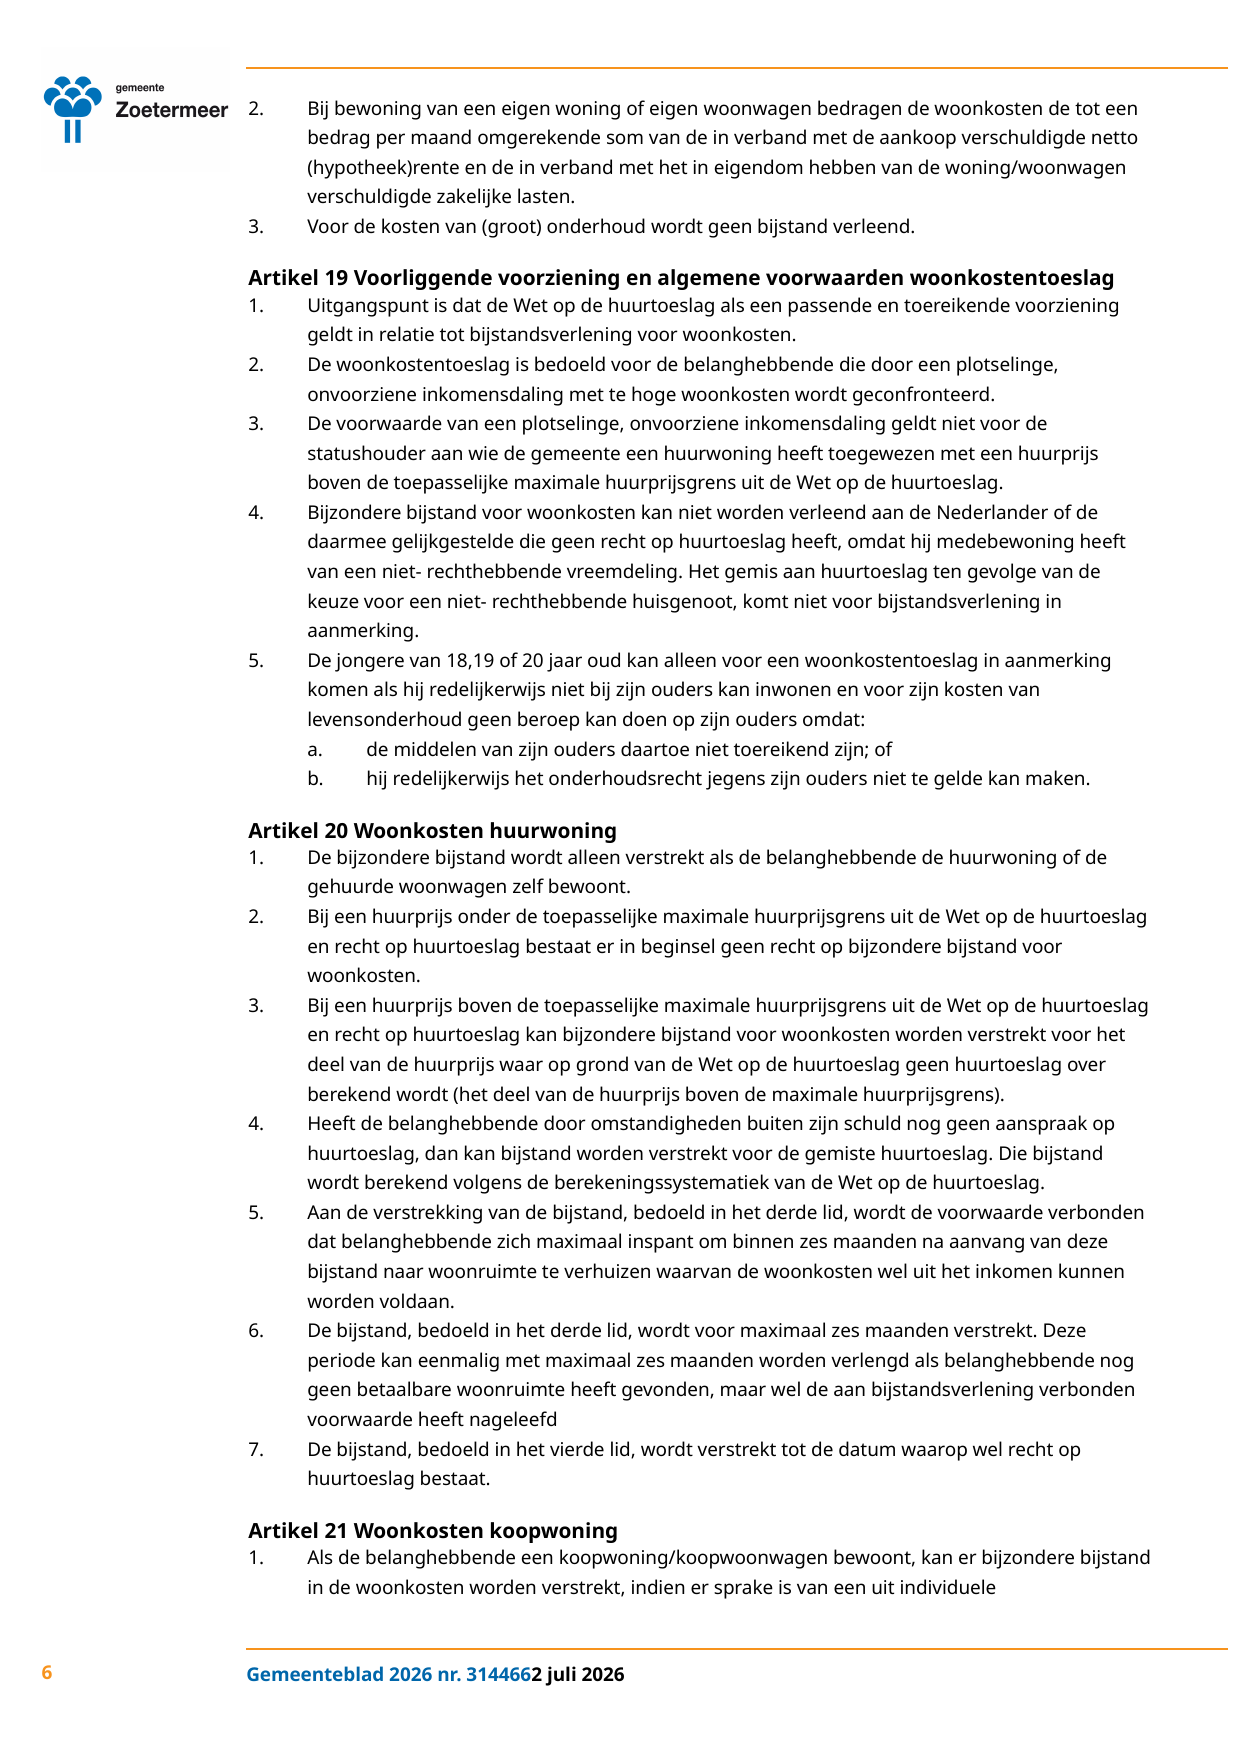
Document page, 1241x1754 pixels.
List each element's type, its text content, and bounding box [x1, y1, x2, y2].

list De voorwaarde van een plotselinge, onvoorziene inkomensdaling geldt niet voor de statushouder aan wie de gemeente een huurwoning heeft toegewezen met een huurprijs boven de toepasselijke maximale huurprijsgrens uit de Wet op de huurtoeslag. [248, 410, 1152, 495]
list Uitgangspunt is dat de Wet op de huurtoeslag als een passende en toereikende voorziening geldt in relatie tot bijstandsverlening voor woonkosten. [248, 292, 1152, 347]
list De bijstand, bedoeld in het derde lid, wordt voor maximaal zes maanden verstrekt. Deze periode kan eenmalig met maximaal zes maanden worden verlengd als belanghebbende nog geen betaalbare woonruimte heeft gevonden, maar wel de aan bijstandsverlening verbonden voorwaarde heeft nageleefd [248, 1317, 1152, 1432]
list Heeft de belanghebbende door omstandigheden buiten zijn schuld nog geen aanspraak op huurtoeslag, dan kan bijstand worden verstrekt voor de gemiste huurtoeslag. Die bijstand wordt berekend volgens de berekeningssystematiek van de Wet op de huurtoeslag. [248, 1110, 1152, 1195]
text Artikel 21 Woonkosten koopwoning [248, 1516, 1152, 1544]
list Als de belanghebbende een koopwoning/koopwoonwagen bewoont, kan er bijzondere bijstand in de woonkosten worden verstrekt, indien er sprake is van een uit individuele [248, 1544, 1152, 1599]
list De bijzondere bijstand wordt alleen verstrekt als de belanghebbende de huurwoning of de gehuurde woonwagen zelf bewoont. [248, 844, 1152, 899]
list De woonkostentoeslag is bedoeld voor de belanghebbende die door een plotselinge, onvoorziene inkomensdaling met te hoge woonkosten wordt geconfronteerd. [248, 351, 1152, 406]
text Artikel 20 Woonkosten huurwoning [248, 816, 1152, 844]
list De bijstand, bedoeld in het vierde lid, wordt verstrekt tot de datum waarop wel recht op huurtoeslag bestaat. [248, 1436, 1152, 1491]
list Bijzondere bijstand voor woonkosten kan niet worden verleend aan de Nederlander of de daarmee gelijkgestelde die geen recht op huurtoeslag heeft, omdat hij medebewoning heeft van een niet- rechthebbende vreemdeling. Het gemis aan huurtoeslag ten gevolge van de keuze voor een niet- rechthebbende huisgenoot, komt niet voor bijstandsverlening in aanmerking. [248, 499, 1152, 643]
text Artikel 19 Voorliggende voorziening en algemene voorwaarden woonkostentoeslag [248, 263, 1152, 292]
list Bij een huurprijs onder de toepasselijke maximale huurprijsgrens uit de Wet op de huurtoeslag en recht op huurtoeslag bestaat er in beginsel geen recht op bijzondere bijstand voor woonkosten. [248, 903, 1152, 988]
list De jongere van 18,19 of 20 jaar oud kan alleen voor een woonkostentoeslag in aanmerking komen als hij redelijkerwijs niet bij zijn ouders kan inwonen en voor zijn kosten van levensonderhoud geen beroep kan doen op zijn ouders omdat: [248, 647, 1152, 732]
list Aan de verstrekking van de bijstand, bedoeld in het derde lid, wordt de voorwaarde verbonden dat belanghebbende zich maximaal inspant om binnen zes maanden na aanvang van deze bijstand naar woonruimte te verhuizen waarvan de woonkosten wel uit het inkomen kunnen worden voldaan. [248, 1199, 1152, 1314]
list Voor de kosten van (groot) onderhoud wordt geen bijstand verleend. [248, 213, 1152, 239]
list de middelen van zijn ouders daartoe niet toereikend zijn; of [307, 736, 1152, 761]
list hij redelijkerwijs het onderhoudsrecht jegens zijn ouders niet te gelde kan maken. [307, 765, 1152, 791]
list Bij bewoning van een eigen woning of eigen woonwagen bedragen de woonkosten de tot een bedrag per maand omgerekende som van de in verband met de aankoop verschuldigde netto (hypotheek)rente en de in verband met het in eigendom hebben van de woning/woonwagen verschuldigde zakelijke lasten. [248, 95, 1152, 209]
picture [41, 47, 231, 172]
list Bij een huurprijs boven de toepasselijke maximale huurprijsgrens uit de Wet op de huurtoeslag en recht op huurtoeslag kan bijzondere bijstand voor woonkosten worden verstrekt voor het deel van de huurprijs waar op grond van de Wet op de huurtoeslag geen huurtoeslag over berekend wordt (het deel van de huurprijs boven de maximale huurprijsgrens). [248, 992, 1152, 1107]
